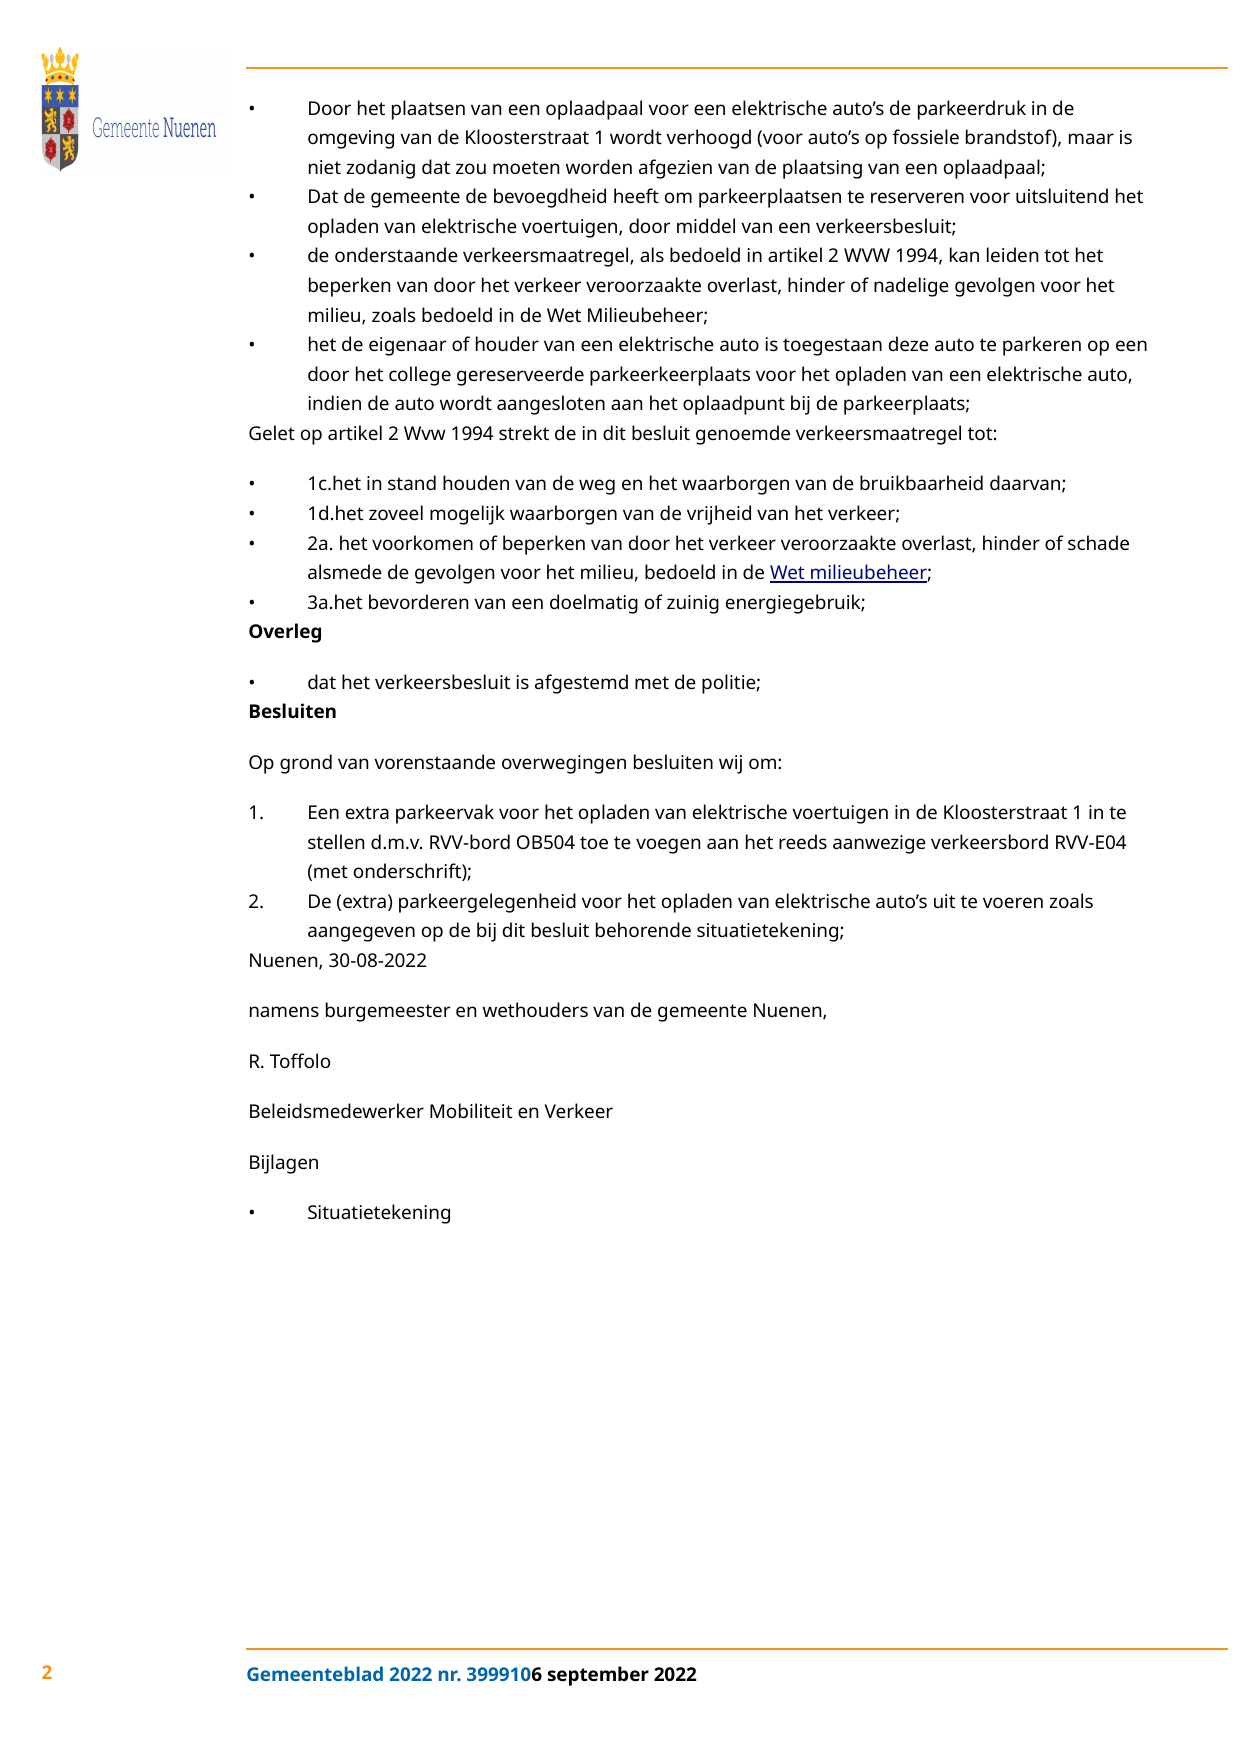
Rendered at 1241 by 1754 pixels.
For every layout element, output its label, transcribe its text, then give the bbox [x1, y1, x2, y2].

list De (extra) parkeergelegenheid voor het opladen van elektrische auto’s uit te voeren zoals aangegeven op de bij dit besluit behorende situatietekening; [248, 888, 1152, 943]
text Besluiten [248, 698, 1152, 724]
list dat het verkeersbesluit is afgestemd met de politie; [248, 669, 1152, 695]
list Situatietekening [248, 1199, 1152, 1225]
list 1d.het zoveel mogelijk waarborgen van de vrijheid van het verkeer; [248, 500, 1152, 526]
text Gelet op artikel 2 Wvw 1994 strekt de in dit besluit genoemde verkeersmaatregel tot: [248, 420, 1152, 446]
list 1c.het in stand houden van de weg en het waarborgen van de bruikbaarheid daarvan; [248, 471, 1152, 496]
text R. Toffolo [248, 1048, 1152, 1074]
text Beleidsmedewerker Mobiliteit en Verkeer [248, 1098, 1152, 1124]
text Op grond van vorenstaande overwegingen besluiten wij om: [248, 749, 1152, 775]
list de onderstaande verkeersmaatregel, als bedoeld in artikel 2 WVW 1994, kan leiden tot het beperken van door het verkeer veroorzaakte overlast, hinder of nadelige gevolgen voor het milieu, zoals bedoeld in de Wet Milieubeheer; [248, 243, 1152, 328]
text Overleg [248, 618, 1152, 644]
picture [41, 47, 231, 172]
list het de eigenaar of houder van een elektrische auto is toegestaan deze auto te parkeren op een door het college gereserveerde parkeerkeerplaats voor het opladen van een elektrische auto, indien de auto wordt aangesloten aan het oplaadpunt bij de parkeerplaats; [248, 331, 1152, 416]
list 2a. het voorkomen of beperken van door het verkeer veroorzaakte overlast, hinder of schade alsmede de gevolgen voor het milieu, bedoeld in de Wet milieubeheer; [248, 530, 1152, 585]
list Een extra parkeervak voor het opladen van elektrische voertuigen in de Kloosterstraat 1 in te stellen d.m.v. RVV-bord OB504 toe te voegen aan het reeds aanwezige verkeersbord RVV-E04 (met onderschrift); [248, 799, 1152, 884]
text namens burgemeester en wethouders van de gemeente Nuenen, [248, 998, 1152, 1023]
list Dat de gemeente de bevoegdheid heeft om parkeerplaatsen te reserveren voor uitsluitend het opladen van elektrische voertuigen, door middel van een verkeersbesluit; [248, 183, 1152, 239]
text Bijlagen [248, 1149, 1152, 1175]
text Nuenen, 30-08-2022 [248, 947, 1152, 973]
list 3a.het bevorderen van een doelmatig of zuinig energiegebruik; [248, 589, 1152, 615]
list Door het plaatsen van een oplaadpaal voor een elektrische auto’s de parkeerdruk in de omgeving van de Kloosterstraat 1 wordt verhoogd (voor auto’s op fossiele brandstof), maar is niet zodanig dat zou moeten worden afgezien van de plaatsing van een oplaadpaal; [248, 95, 1152, 180]
